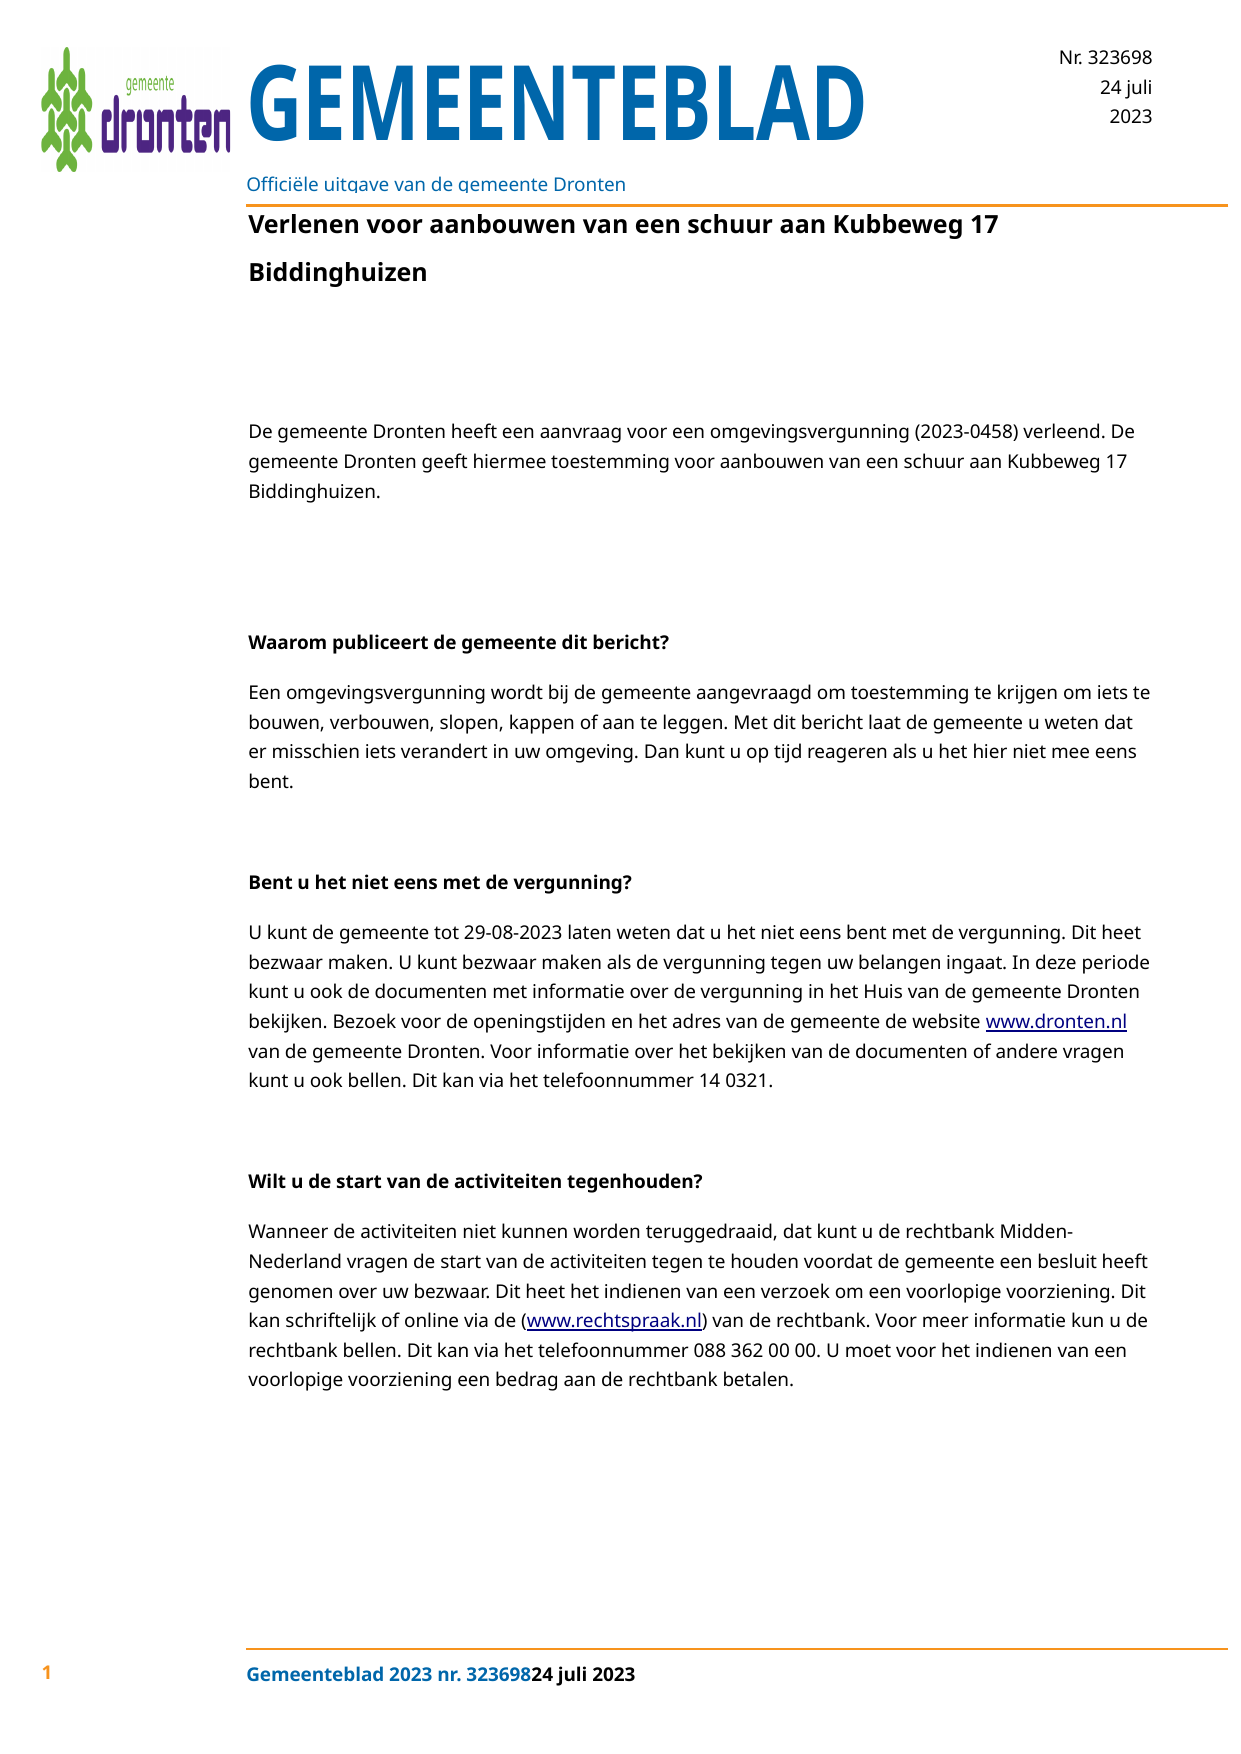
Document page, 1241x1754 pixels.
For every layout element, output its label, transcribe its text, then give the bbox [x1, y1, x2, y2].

text Waarom publiceert de gemeente dit bericht? [248, 629, 1152, 655]
text De gemeente Dronten heeft een aanvraag voor een omgevingsvergunning (2023-0458) verleend. De gemeente Dronten geeft hiermee toestemming voor aanbouwen van een schuur aan Kubbeweg 17 Biddinghuizen. [248, 419, 1152, 504]
picture [41, 47, 231, 172]
text Wanneer de activiteiten niet kunnen worden teruggedraaid, dat kunt u de rechtbank Midden-Nederland vragen de start van de activiteiten tegen te houden voordat de gemeente een besluit heeft genomen over uw bezwaar. Dit heet het indienen van een verzoek om een voorlopige voorziening. Dit kan schriftelijk of online via de (www.rechtspraak.nl) van de rechtbank. Voor meer informatie kun u de rechtbank bellen. Dit kan via het telefoonnummer 088 362 00 00. U moet voor het indienen van een voorlopige voorziening een bedrag aan de rechtbank betalen. [248, 1219, 1152, 1392]
text U kunt de gemeente tot 29-08-2023 laten weten dat u het niet eens bent met de vergunning. Dit heet bezwaar maken. U kunt bezwaar maken als de vergunning tegen uw belangen ingaat. In deze periode kunt u ook de documenten met informatie over de vergunning in het Huis van de gemeente Dronten bekijken. Bezoek voor de openingstijden en het adres van de gemeente de website www.dronten.nl van de gemeente Dronten. Voor informatie over het bekijken van de documenten of andere vragen kunt u ook bellen. Dit kan via het telefoonnummer 14 0321. [248, 919, 1152, 1093]
text Verlenen voor aanbouwen van een schuur aan Kubbeweg 17 Biddinghuizen [248, 207, 1152, 288]
text Wilt u de start van de activiteiten tegenhouden? [248, 1168, 1152, 1194]
text Een omgevingsvergunning wordt bij de gemeente aangevraagd om toestemming te krijgen om iets te bouwen, verbouwen, slopen, kappen of aan te leggen. Met dit bericht laat de gemeente u weten dat er misschien iets verandert in uw omgeving. Dan kunt u op tijd reageren als u het hier niet mee eens bent. [248, 679, 1152, 794]
text Bent u het niet eens met de vergunning? [248, 869, 1152, 895]
